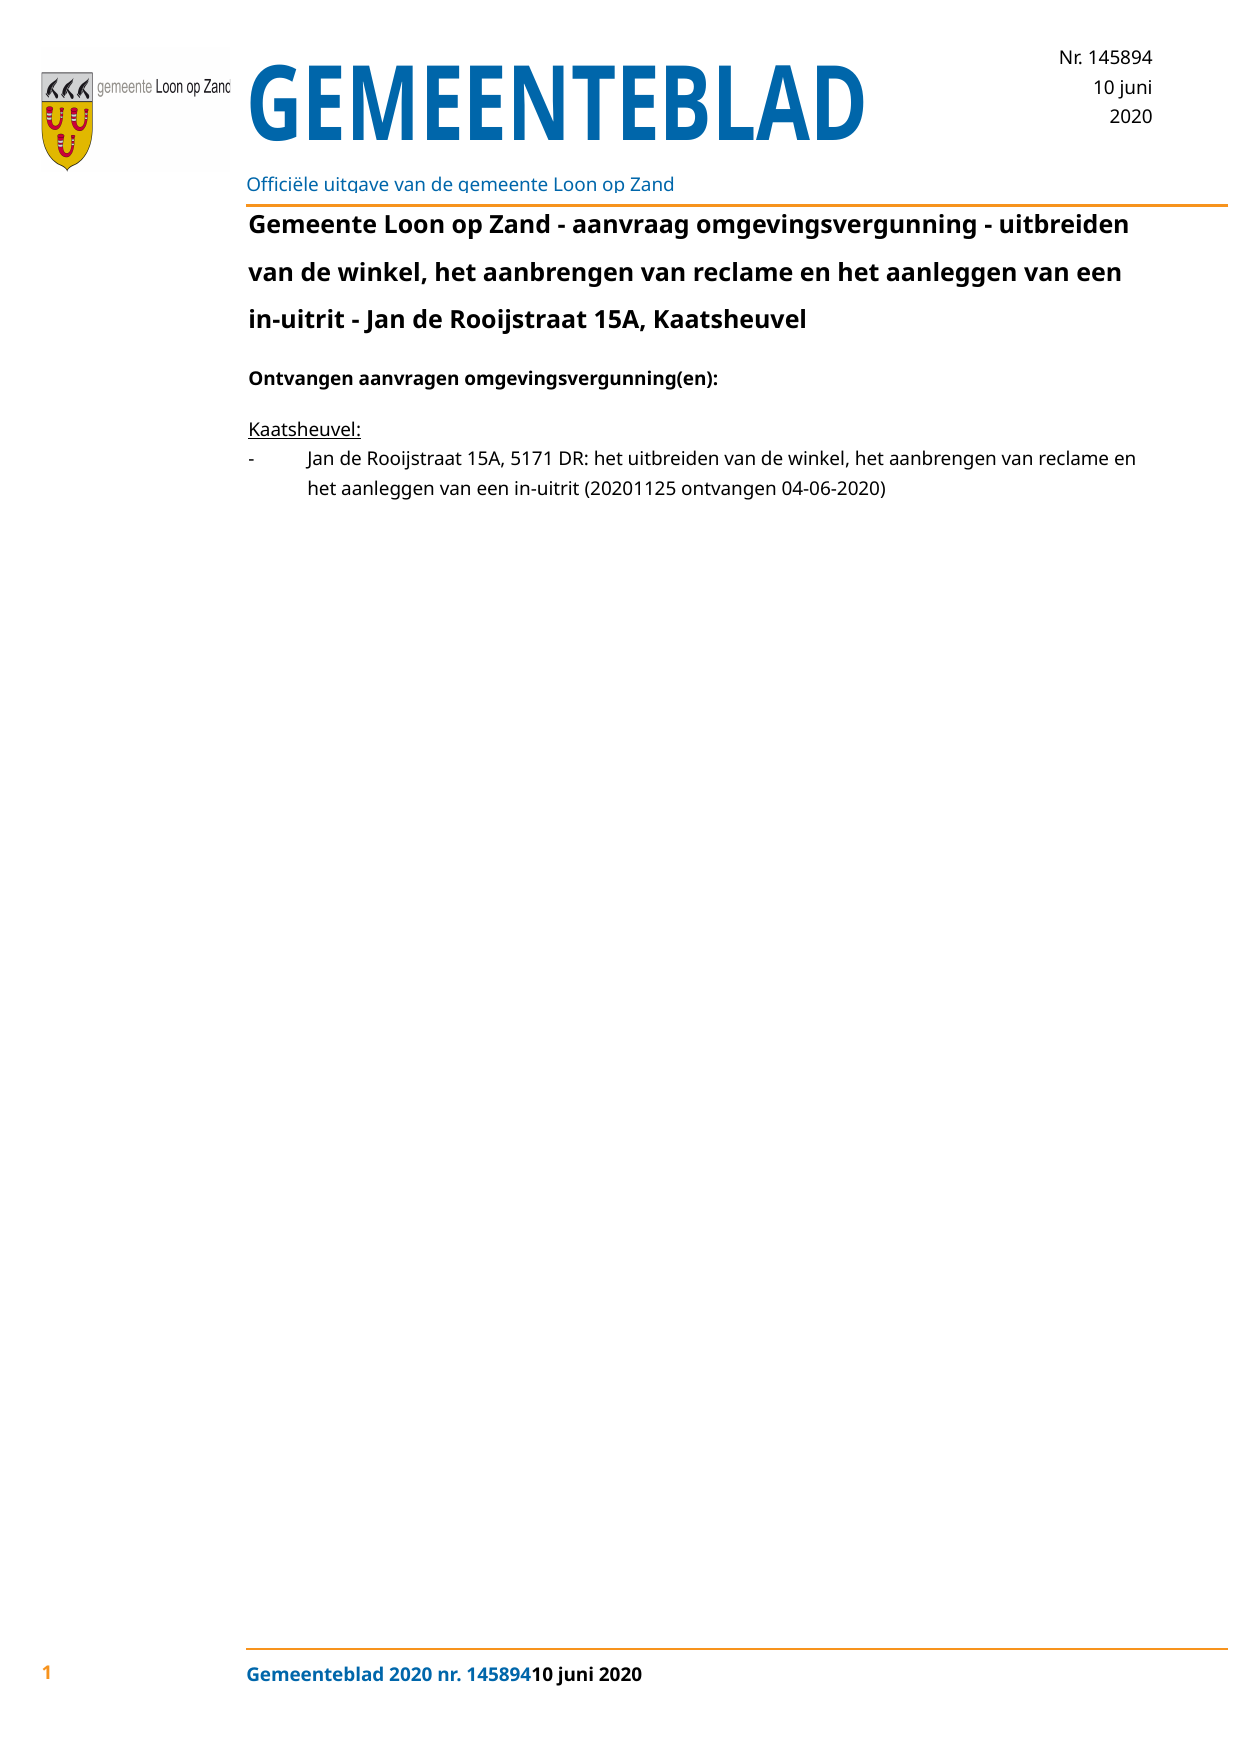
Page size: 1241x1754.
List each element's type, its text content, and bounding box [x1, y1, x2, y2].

text Ontvangen aanvragen omgevingsvergunning(en): [248, 366, 1152, 391]
picture [41, 47, 231, 172]
text Kaatsheuvel: [248, 416, 1152, 442]
list Jan de Rooijstraat 15A, 5171 DR: het uitbreiden van de winkel, het aanbrengen van reclame en het aanleggen van een in-uitrit (20201125 ontvangen 04-06-2020) [248, 446, 1152, 501]
text Gemeente Loon op Zand - aanvraag omgevingsvergunning - uitbreiden van de winkel, het aanbrengen van reclame en het aanleggen van een in-uitrit - Jan de Rooijstraat 15A, Kaatsheuvel [248, 207, 1152, 336]
